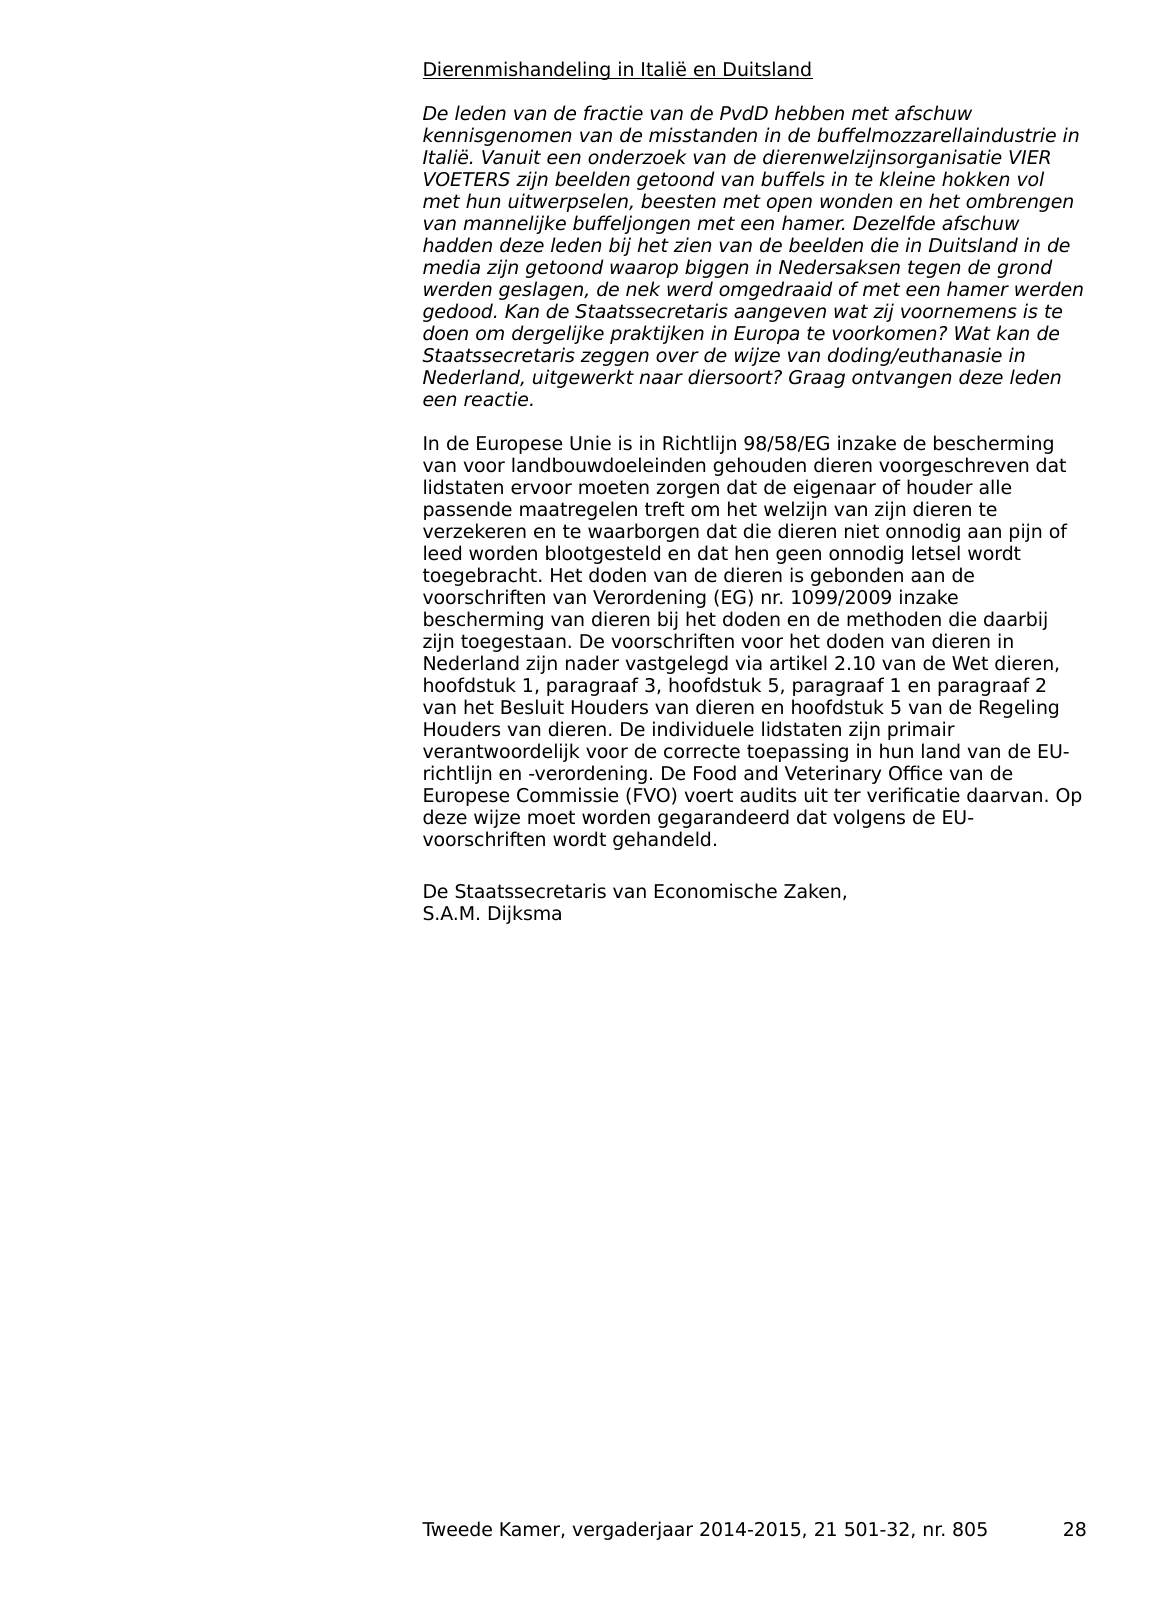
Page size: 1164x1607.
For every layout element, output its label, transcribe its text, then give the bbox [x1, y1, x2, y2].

text In de Europese Unie is in Richtlijn 98/58/EG inzake de bescherming van voor landbouwdoeleinden gehouden dieren voorgeschreven dat lidstaten ervoor moeten zorgen dat de eigenaar of houder alle passende maatregelen treft om het welzijn van zijn dieren te verzekeren en te waarborgen dat die dieren niet onnodig aan pijn of leed worden blootgesteld en dat hen geen onnodig letsel wordt toegebracht. Het doden van de dieren is gebonden aan de voorschriften van Verordening (EG) nr. 1099/2009 inzake bescherming van dieren bij het doden en de methoden die daarbij zijn toegestaan. De voorschriften voor het doden van dieren in Nederland zijn nader vastgelegd via artikel 2.10 van de Wet dieren, hoofdstuk 1, paragraaf 3, hoofdstuk 5, paragraaf 1 en paragraaf 2 van het Besluit Houders van dieren en hoofdstuk 5 van de Regeling Houders van dieren. De individuele lidstaten zijn primair verantwoordelijk voor de correcte toepassing in hun land van de EU-richtlijn en -verordening. De Food and Veterinary Office van de Europese Commissie (FVO) voert audits uit ter verificatie daarvan. Op deze wijze moet worden gegarandeerd dat volgens de EU-voorschriften wordt gehandeld. [422, 433, 1087, 851]
text De Staatssecretaris van Economische Zaken, S.A.M. Dijksma [422, 881, 1087, 925]
text De leden van de fractie van de PvdD hebben met afschuw kennisgenomen van de misstanden in de buffelmozzarellaindustrie in Italië. Vanuit een onderzoek van de dierenwelzijnsorganisatie VIER VOETERS zijn beelden getoond van buffels in te kleine hokken vol met hun uitwerpselen, beesten met open wonden en het ombrengen van mannelijke buffeljongen met een hamer. Dezelfde afschuw hadden deze leden bij het zien van de beelden die in Duitsland in de media zijn getoond waarop biggen in Nedersaksen tegen de grond werden geslagen, de nek werd omgedraaid of met een hamer werden gedood. Kan de Staatssecretaris aangeven wat zij voornemens is te doen om dergelijke praktijken in Europa te voorkomen? Wat kan de Staatssecretaris zeggen over de wijze van doding/euthanasie in Nederland, uitgewerkt naar diersoort? Graag ontvangen deze leden een reactie. [422, 103, 1087, 411]
subtitle Dierenmishandeling in Italië en Duitsland [422, 59, 1087, 81]
